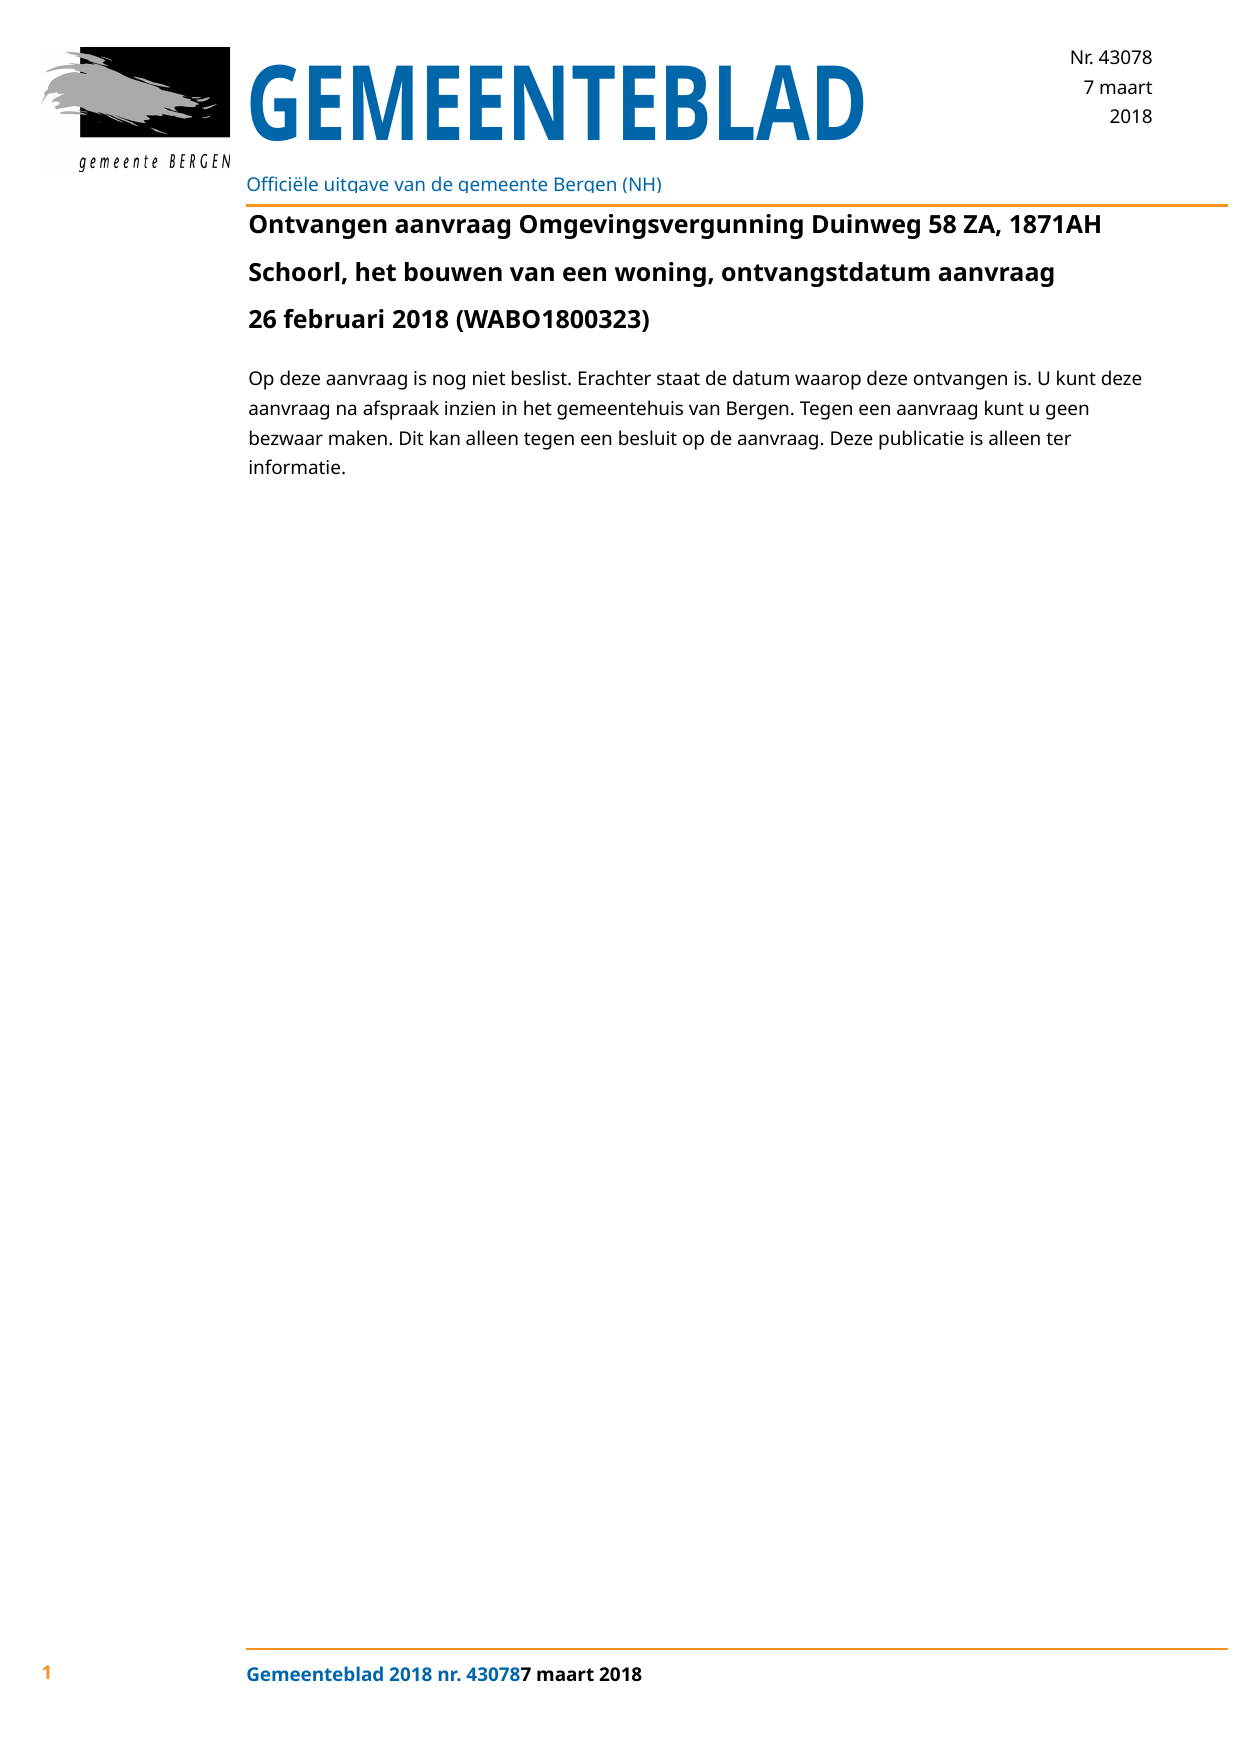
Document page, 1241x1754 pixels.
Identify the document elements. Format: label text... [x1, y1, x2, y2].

text Op deze aanvraag is nog niet beslist. Erachter staat de datum waarop deze ontvangen is. U kunt deze aanvraag na afspraak inzien in het gemeentehuis van Bergen. Tegen een aanvraag kunt u geen bezwaar maken. Dit kan alleen tegen een besluit op de aanvraag. Deze publicatie is alleen ter informatie. [248, 366, 1152, 480]
picture [41, 47, 231, 172]
text Ontvangen aanvraag Omgevingsvergunning Duinweg 58 ZA, 1871AH Schoorl, het bouwen van een woning, ontvangstdatum aanvraag 26 februari 2018 (WABO1800323) [248, 207, 1152, 336]
